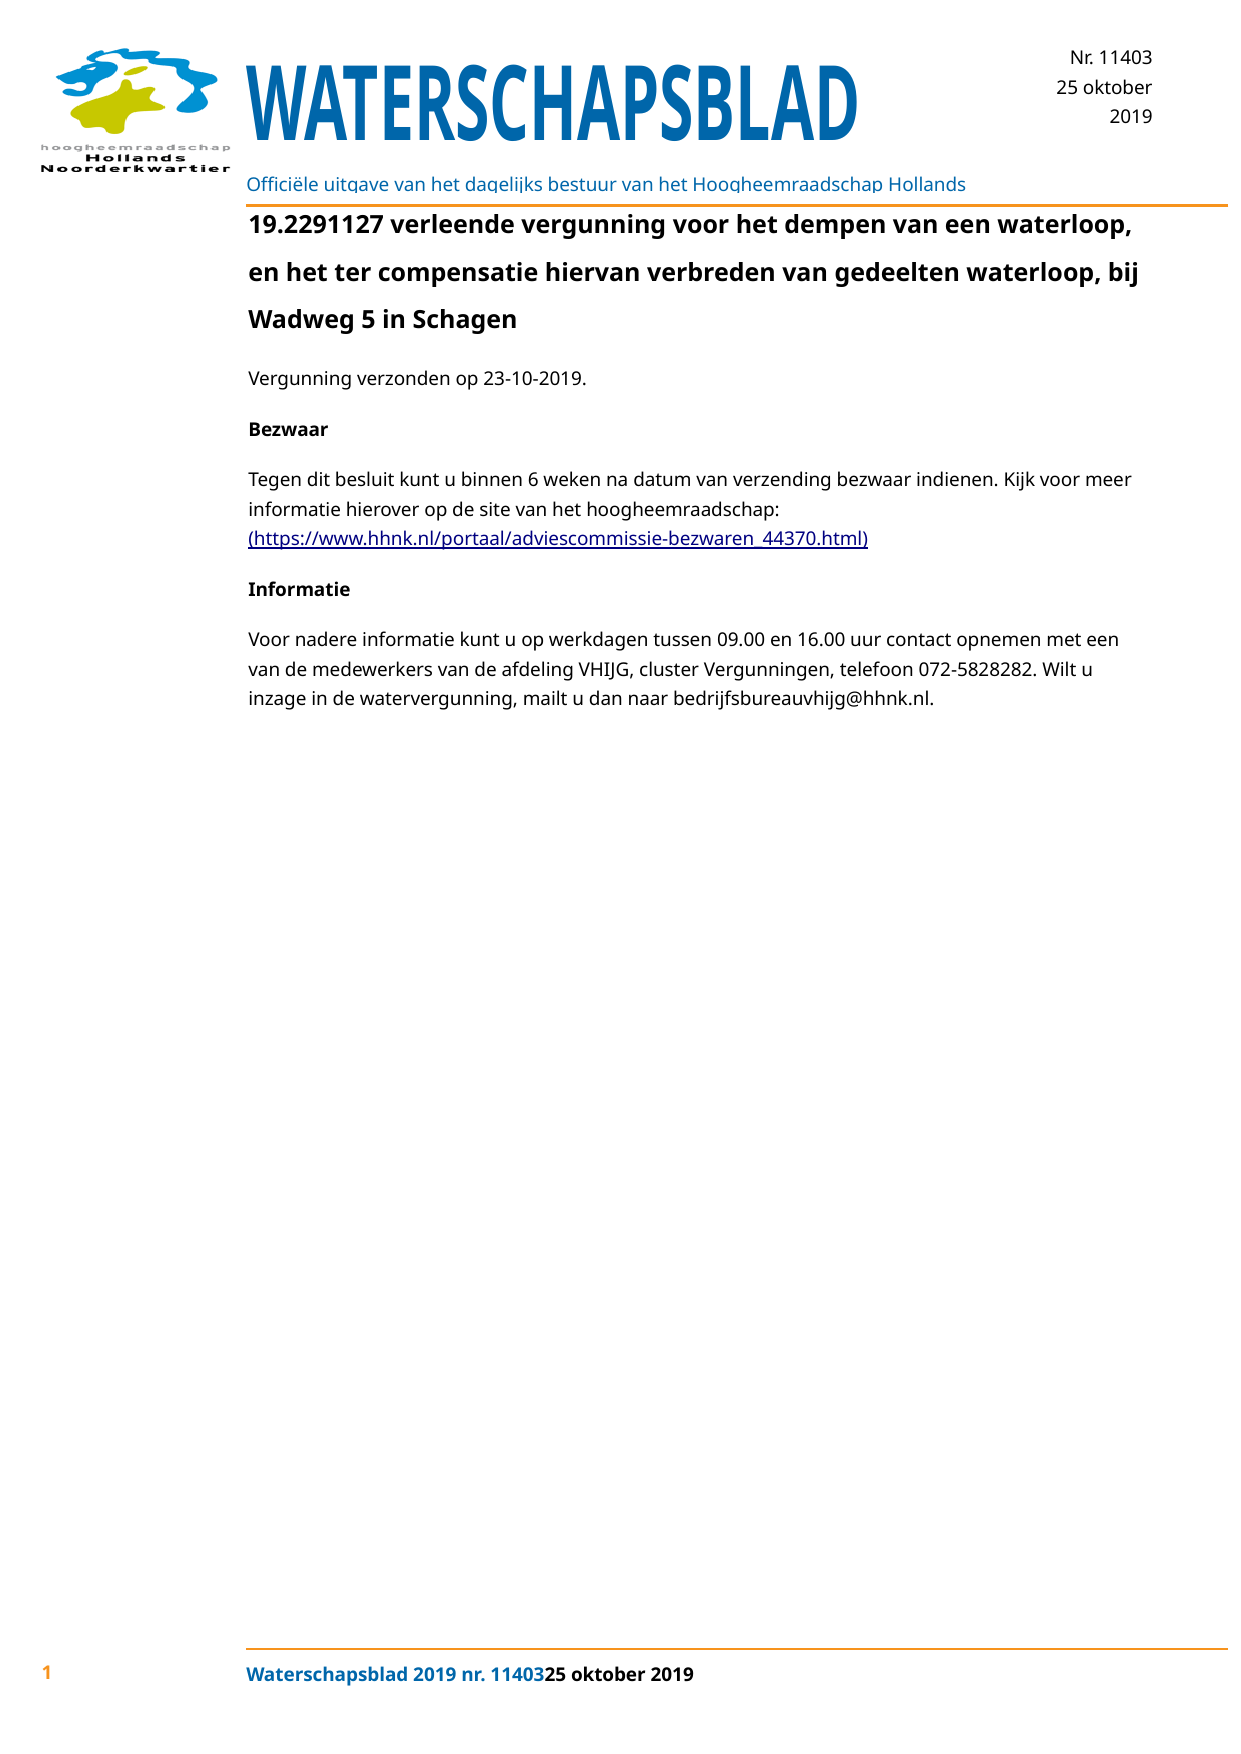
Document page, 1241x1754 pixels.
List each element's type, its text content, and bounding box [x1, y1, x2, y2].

text 19.2291127 verleende vergunning voor het dempen van een waterloop, en het ter compensatie hiervan verbreden van gedeelten waterloop, bij Wadweg 5 in Schagen [248, 207, 1152, 336]
text Vergunning verzonden op 23-10-2019. [248, 366, 1152, 391]
text Tegen dit besluit kunt u binnen 6 weken na datum van verzending bezwaar indienen. Kijk voor meer informatie hierover op de site van het hoogheemraadschap: (https://www.hhnk.nl/portaal/adviescommissie-bezwaren_44370.html) [248, 466, 1152, 551]
text Informatie [248, 576, 1152, 602]
text Bezwaar [248, 416, 1152, 442]
text Voor nadere informatie kunt u op werkdagen tussen 09.00 en 16.00 uur contact opnemen met een van de medewerkers van de afdeling VHIJG, cluster Vergunningen, telefoon 072-5828282. Wilt u inzage in de watervergunning, mailt u dan naar bedrijfsbureauvhijg@hhnk.nl. [248, 626, 1152, 711]
picture [41, 47, 231, 172]
